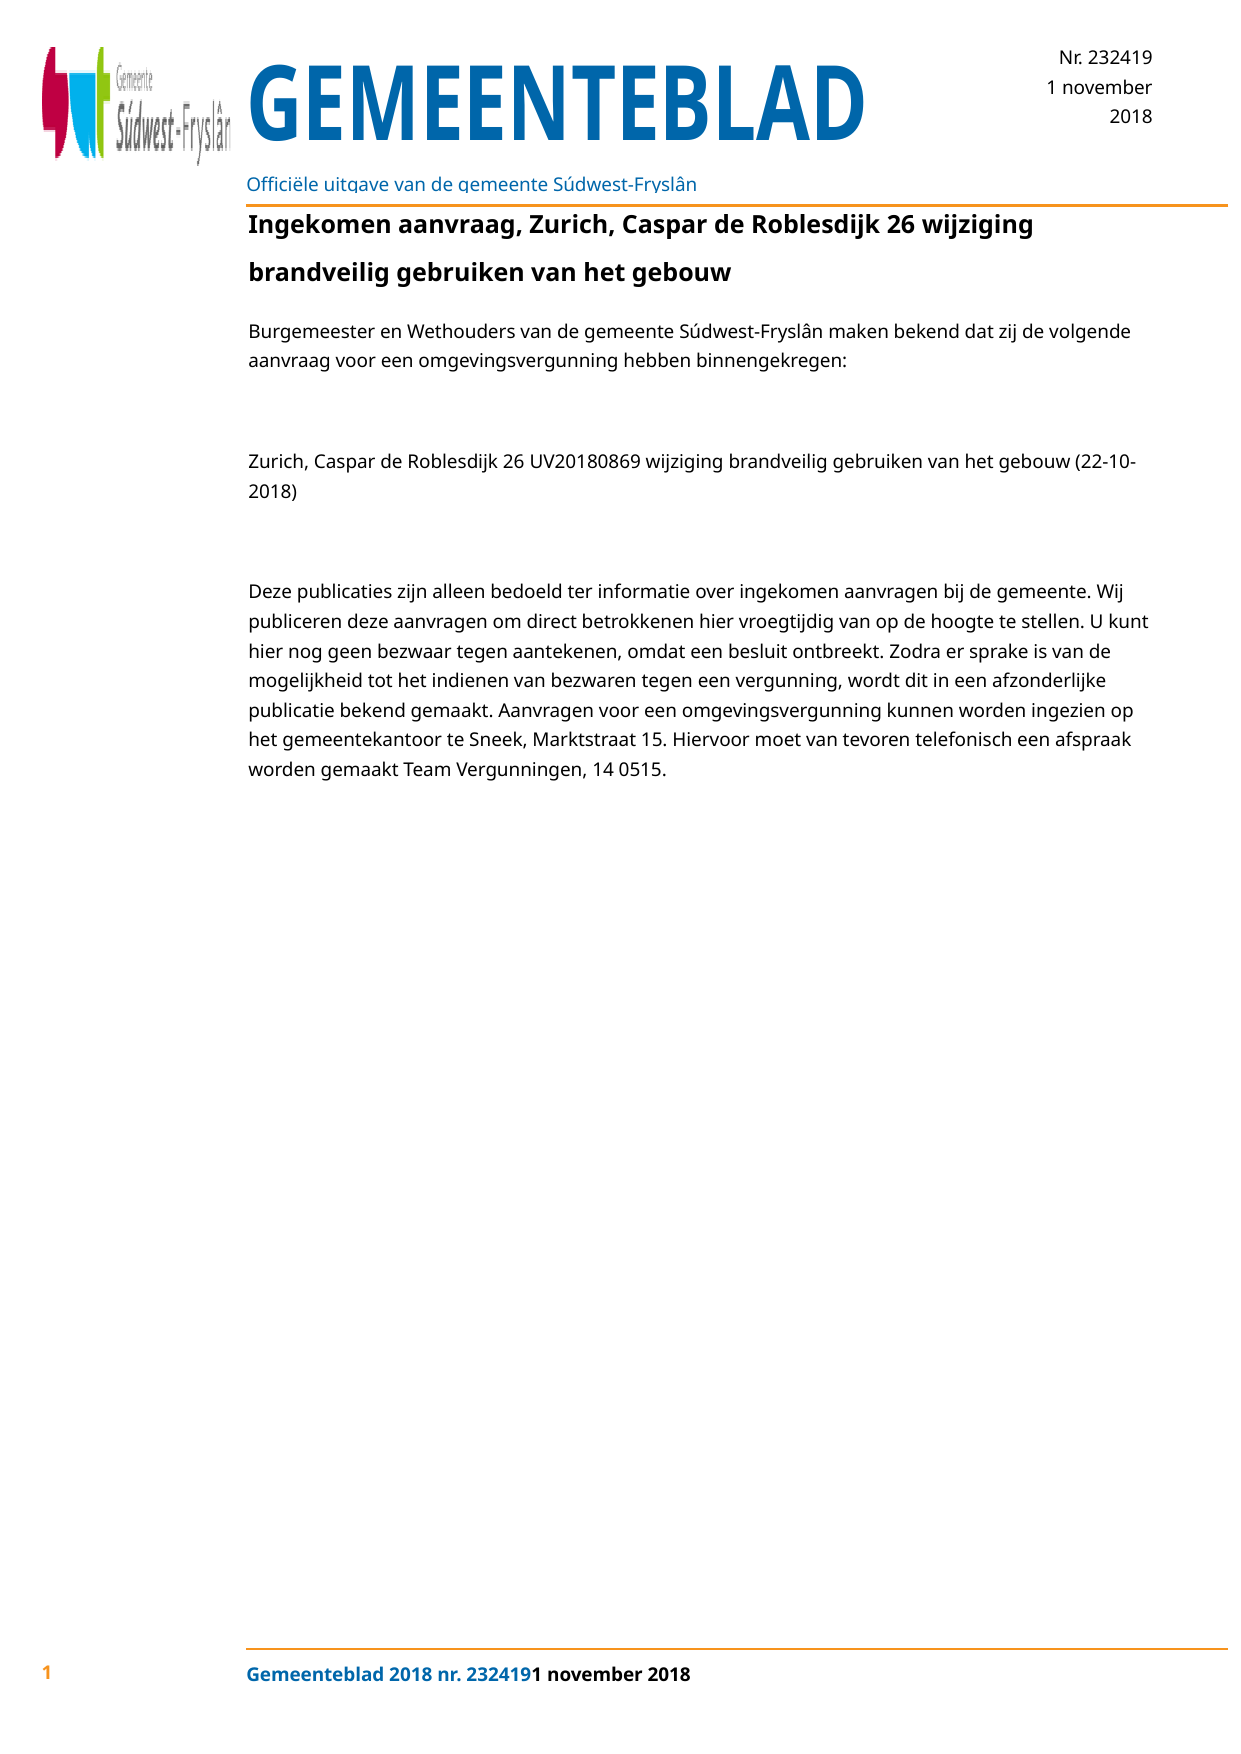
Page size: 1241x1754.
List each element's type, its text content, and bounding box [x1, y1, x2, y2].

text Burgemeester en Wethouders van de gemeente Súdwest-Fryslân maken bekend dat zij de volgende aanvraag voor een omgevingsvergunning hebben binnengekregen: [248, 318, 1152, 373]
text Ingekomen aanvraag, Zurich, Caspar de Roblesdijk 26 wijziging brandveilig gebruiken van het gebouw [248, 207, 1152, 288]
picture [41, 47, 231, 172]
text Deze publicaties zijn alleen bedoeld ter informatie over ingekomen aanvragen bij de gemeente. Wij publiceren deze aanvragen om direct betrokkenen hier vroegtijdig van op de hoogte te stellen. U kunt hier nog geen bezwaar tegen aantekenen, omdat een besluit ontbreekt. Zodra er sprake is van de mogelijkheid tot het indienen van bezwaren tegen een vergunning, wordt dit in een afzonderlijke publicatie bekend gemaakt. Aanvragen voor een omgevingsvergunning kunnen worden ingezien op het gemeentekantoor te Sneek, Marktstraat 15. Hiervoor moet van tevoren telefonisch een afspraak worden gemaakt Team Vergunningen, 14 0515. [248, 579, 1152, 782]
text Zurich, Caspar de Roblesdijk 26 UV20180869 wijziging brandveilig gebruiken van het gebouw (22-10-2018) [248, 448, 1152, 504]
